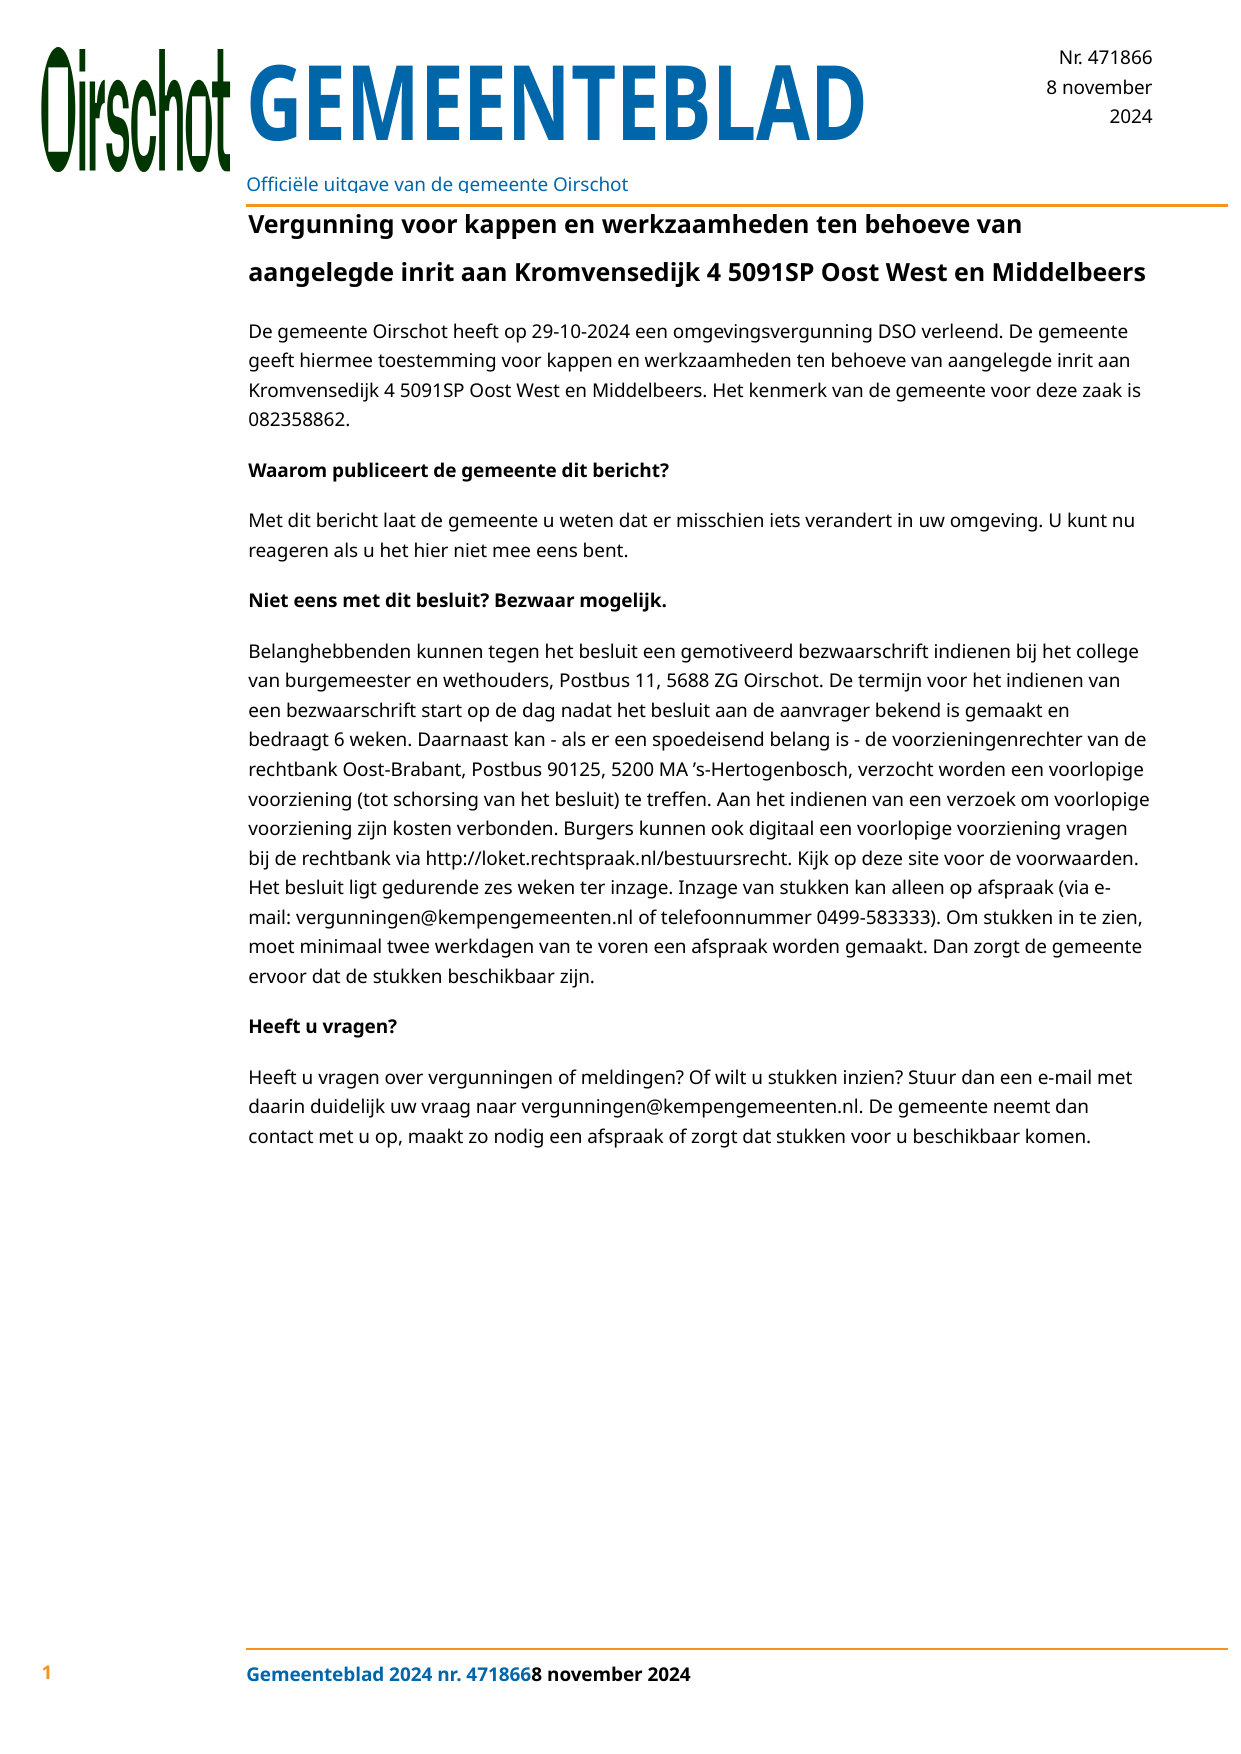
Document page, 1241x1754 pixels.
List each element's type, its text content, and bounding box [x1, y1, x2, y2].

picture [41, 47, 231, 172]
text Waarom publiceert de gemeente dit bericht? [248, 457, 1152, 483]
text Vergunning voor kappen en werkzaamheden ten behoeve van aangelegde inrit aan Kromvensedijk 4 5091SP Oost West en Middelbeers [248, 207, 1152, 288]
text Heeft u vragen? [248, 1014, 1152, 1039]
text De gemeente Oirschot heeft op 29-10-2024 een omgevingsvergunning DSO verleend. De gemeente geeft hiermee toestemming voor kappen en werkzaamheden ten behoeve van aangelegde inrit aan Kromvensedijk 4 5091SP Oost West en Middelbeers. Het kenmerk van de gemeente voor deze zaak is 082358862. [248, 318, 1152, 432]
text Belanghebbenden kunnen tegen het besluit een gemotiveerd bezwaarschrift indienen bij het college van burgemeester en wethouders, Postbus 11, 5688 ZG Oirschot. De termijn voor het indienen van een bezwaarschrift start op de dag nadat het besluit aan de aanvrager bekend is gemaakt en bedraagt 6 weken. Daarnaast kan - als er een spoedeisend belang is - de voorzieningenrechter van de rechtbank Oost-Brabant, Postbus 90125, 5200 MA ’s-Hertogenbosch, verzocht worden een voorlopige voorziening (tot schorsing van het besluit) te treffen. Aan het indienen van een verzoek om voorlopige voorziening zijn kosten verbonden. Burgers kunnen ook digitaal een voorlopige voorziening vragen bij de rechtbank via http://loket.rechtspraak.nl/bestuursrecht. Kijk op deze site voor de voorwaarden. Het besluit ligt gedurende zes weken ter inzage. Inzage van stukken kan alleen op afspraak (via e-mail: vergunningen@kempengemeenten.nl of telefoonnummer 0499-583333). Om stukken in te zien, moet minimaal twee werkdagen van te voren een afspraak worden gemaakt. Dan zorgt de gemeente ervoor dat de stukken beschikbaar zijn. [248, 638, 1152, 989]
text Met dit bericht laat de gemeente u weten dat er misschien iets verandert in uw omgeving. U kunt nu reageren als u het hier niet mee eens bent. [248, 507, 1152, 563]
text Heeft u vragen over vergunningen of meldingen? Of wilt u stukken inzien? Stuur dan een e-mail met daarin duidelijk uw vraag naar vergunningen@kempengemeenten.nl. De gemeente neemt dan contact met u op, maakt zo nodig een afspraak of zorgt dat stukken voor u beschikbaar komen. [248, 1064, 1152, 1149]
text Niet eens met dit besluit? Bezwaar mogelijk. [248, 587, 1152, 613]
